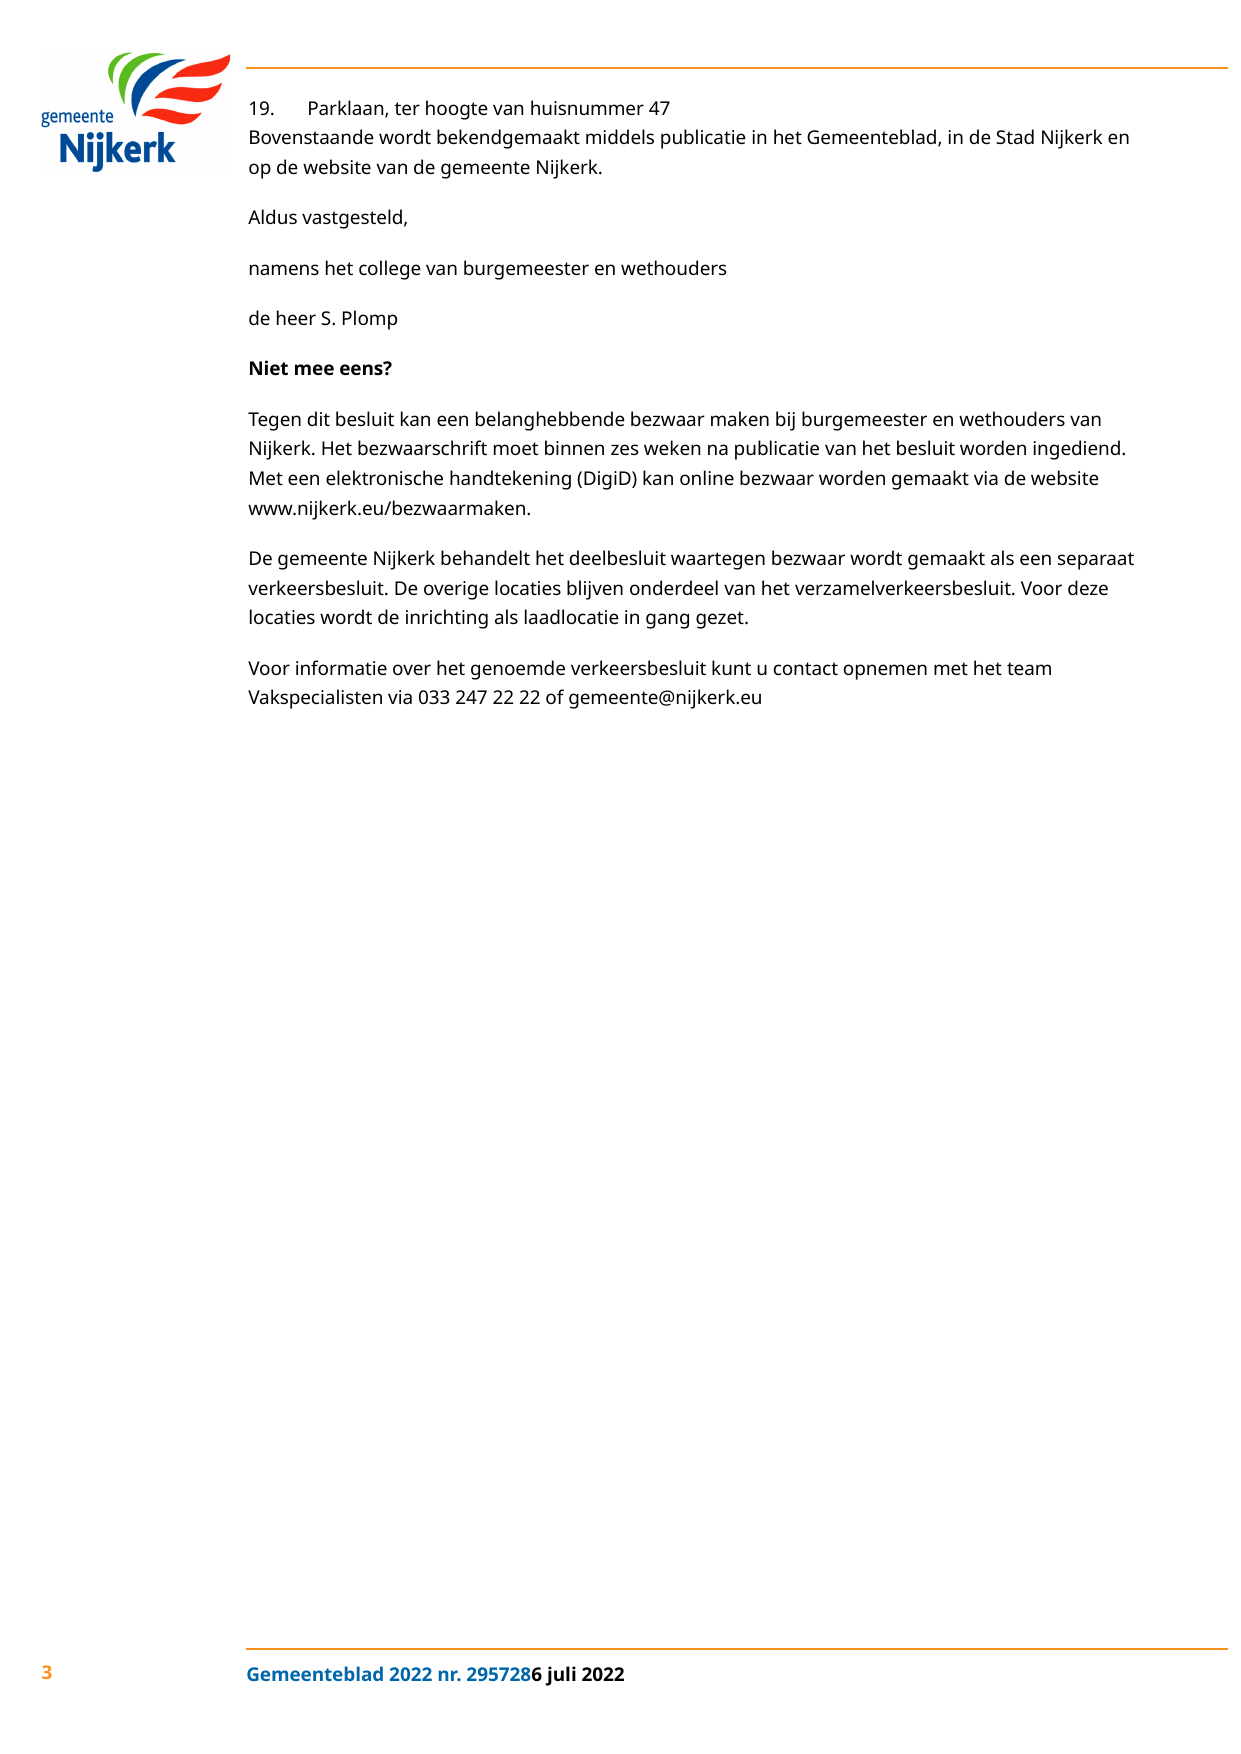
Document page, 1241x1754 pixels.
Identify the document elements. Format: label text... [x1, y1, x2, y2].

picture [41, 47, 231, 172]
text De gemeente Nijkerk behandelt het deelbesluit waartegen bezwaar wordt gemaakt als een separaat verkeersbesluit. De overige locaties blijven onderdeel van het verzamelverkeersbesluit. Voor deze locaties wordt de inrichting als laadlocatie in gang gezet. [248, 545, 1152, 630]
list Parklaan, ter hoogte van huisnummer 47 [248, 95, 1152, 121]
text namens het college van burgemeester en wethouders [248, 255, 1152, 281]
text de heer S. Plomp [248, 305, 1152, 331]
text Voor informatie over het genoemde verkeersbesluit kunt u contact opnemen met het team Vakspecialisten via 033 247 22 22 of gemeente@nijkerk.eu [248, 655, 1152, 710]
text Aldus vastgesteld, [248, 204, 1152, 230]
text Bovenstaande wordt bekendgemaakt middels publicatie in het Gemeenteblad, in de Stad Nijkerk en op de website van de gemeente Nijkerk. [248, 124, 1152, 180]
text Niet mee eens? [248, 356, 1152, 381]
text Tegen dit besluit kan een belanghebbende bezwaar maken bij burgemeester en wethouders van Nijkerk. Het bezwaarschrift moet binnen zes weken na publicatie van het besluit worden ingediend. Met een elektronische handtekening (DigiD) kan online bezwaar worden gemaakt via de website www.nijkerk.eu/bezwaarmaken. [248, 406, 1152, 521]
